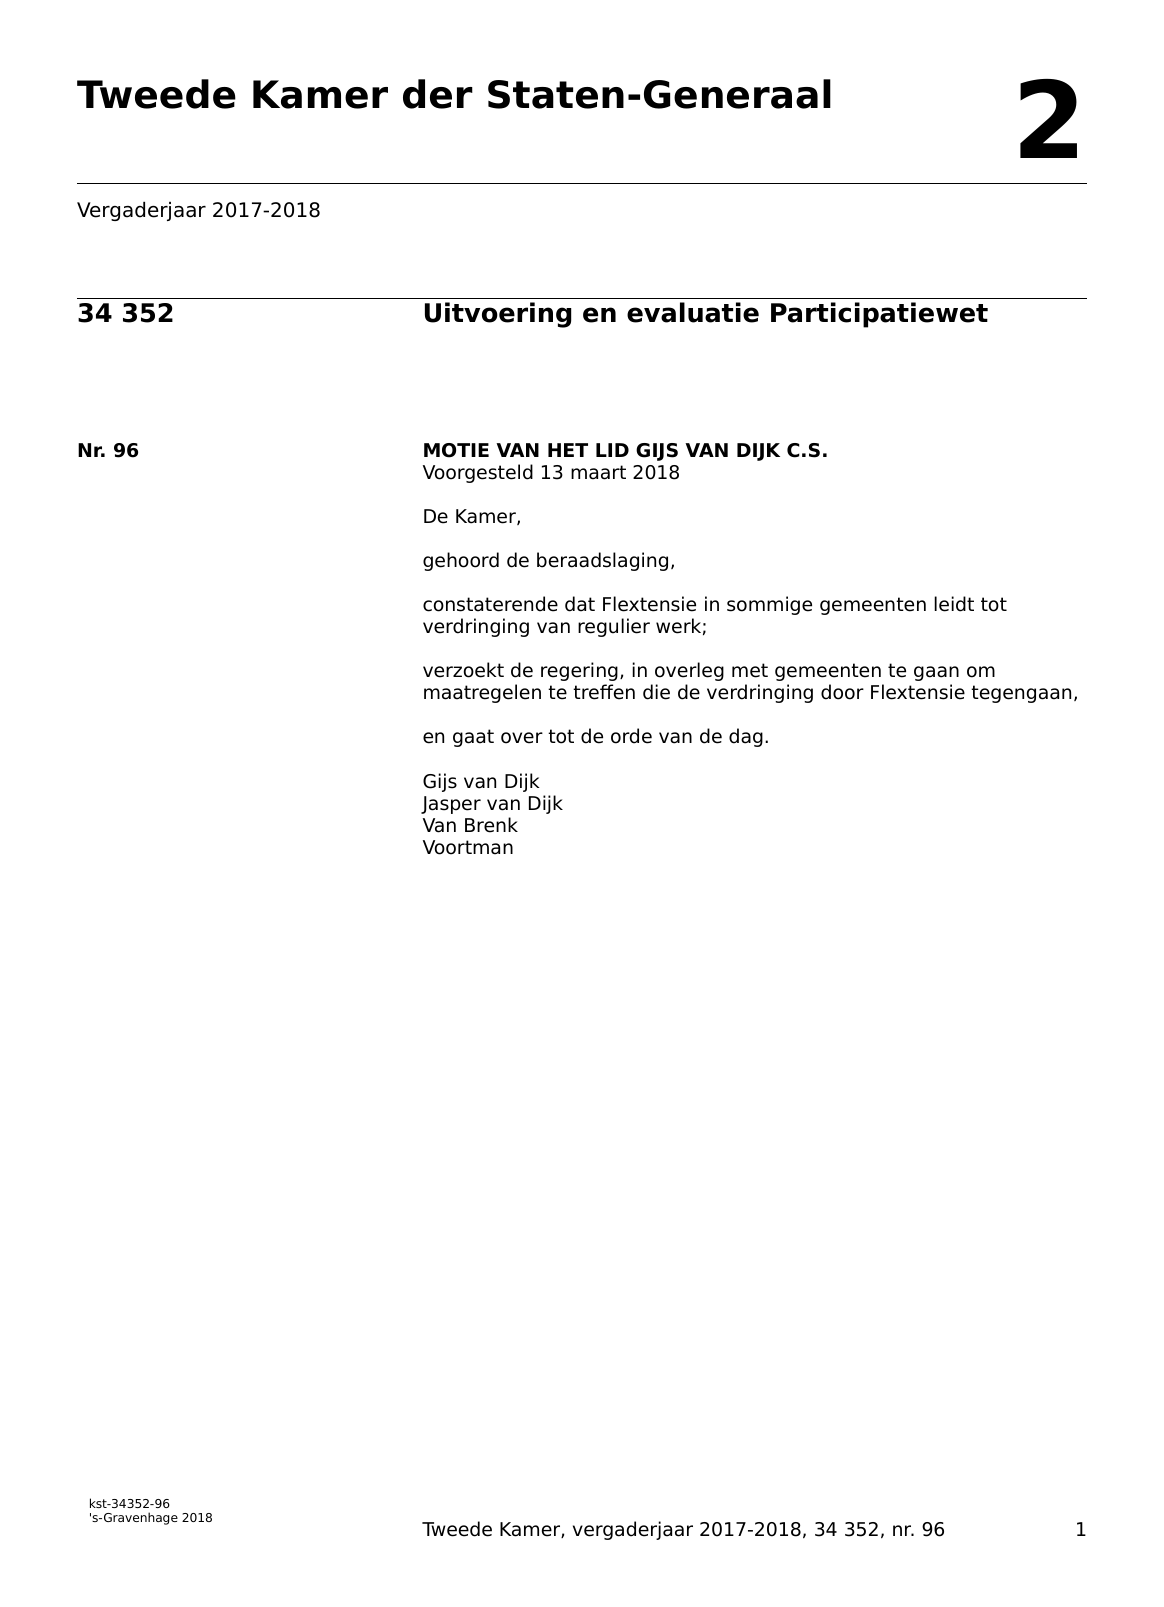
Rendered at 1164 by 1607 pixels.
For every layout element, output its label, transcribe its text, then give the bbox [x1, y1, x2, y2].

text Gijs van Dijk [422, 771, 1087, 793]
text 's-Gravenhage 2018 [88, 1511, 323, 1525]
text Jasper van Dijk [422, 793, 1087, 814]
text en gaat over tot de orde van de dag. [422, 726, 1087, 748]
text De Kamer, [422, 506, 1087, 528]
table_cell Vergaderjaar 2017-2018 [77, 184, 1087, 298]
table_header 2 [886, 59, 1087, 183]
text gehoord de beraadslaging, [422, 550, 1087, 572]
text Van Brenk [422, 814, 1087, 837]
table_header Tweede Kamer der Staten-Generaal [77, 59, 886, 183]
text Voorgesteld 13 maart 2018 [422, 462, 1087, 484]
text verzoekt de regering, in overleg met gemeenten te gaan om maatregelen te treffen die de verdringing door Flextensie tegengaan, [422, 660, 1087, 704]
text constaterende dat Flextensie in sommige gemeenten leidt tot verdringing van regulier werk; [422, 594, 1087, 638]
subtitle Nr. 96 MOTIE VAN HET LID GIJS VAN DIJK C.S. [77, 440, 1087, 462]
text kst-34352-96 [88, 1497, 323, 1511]
text Voortman [422, 837, 1087, 858]
subtitle 34 352 Uitvoering en evaluatie Participatiewet [77, 299, 1087, 329]
